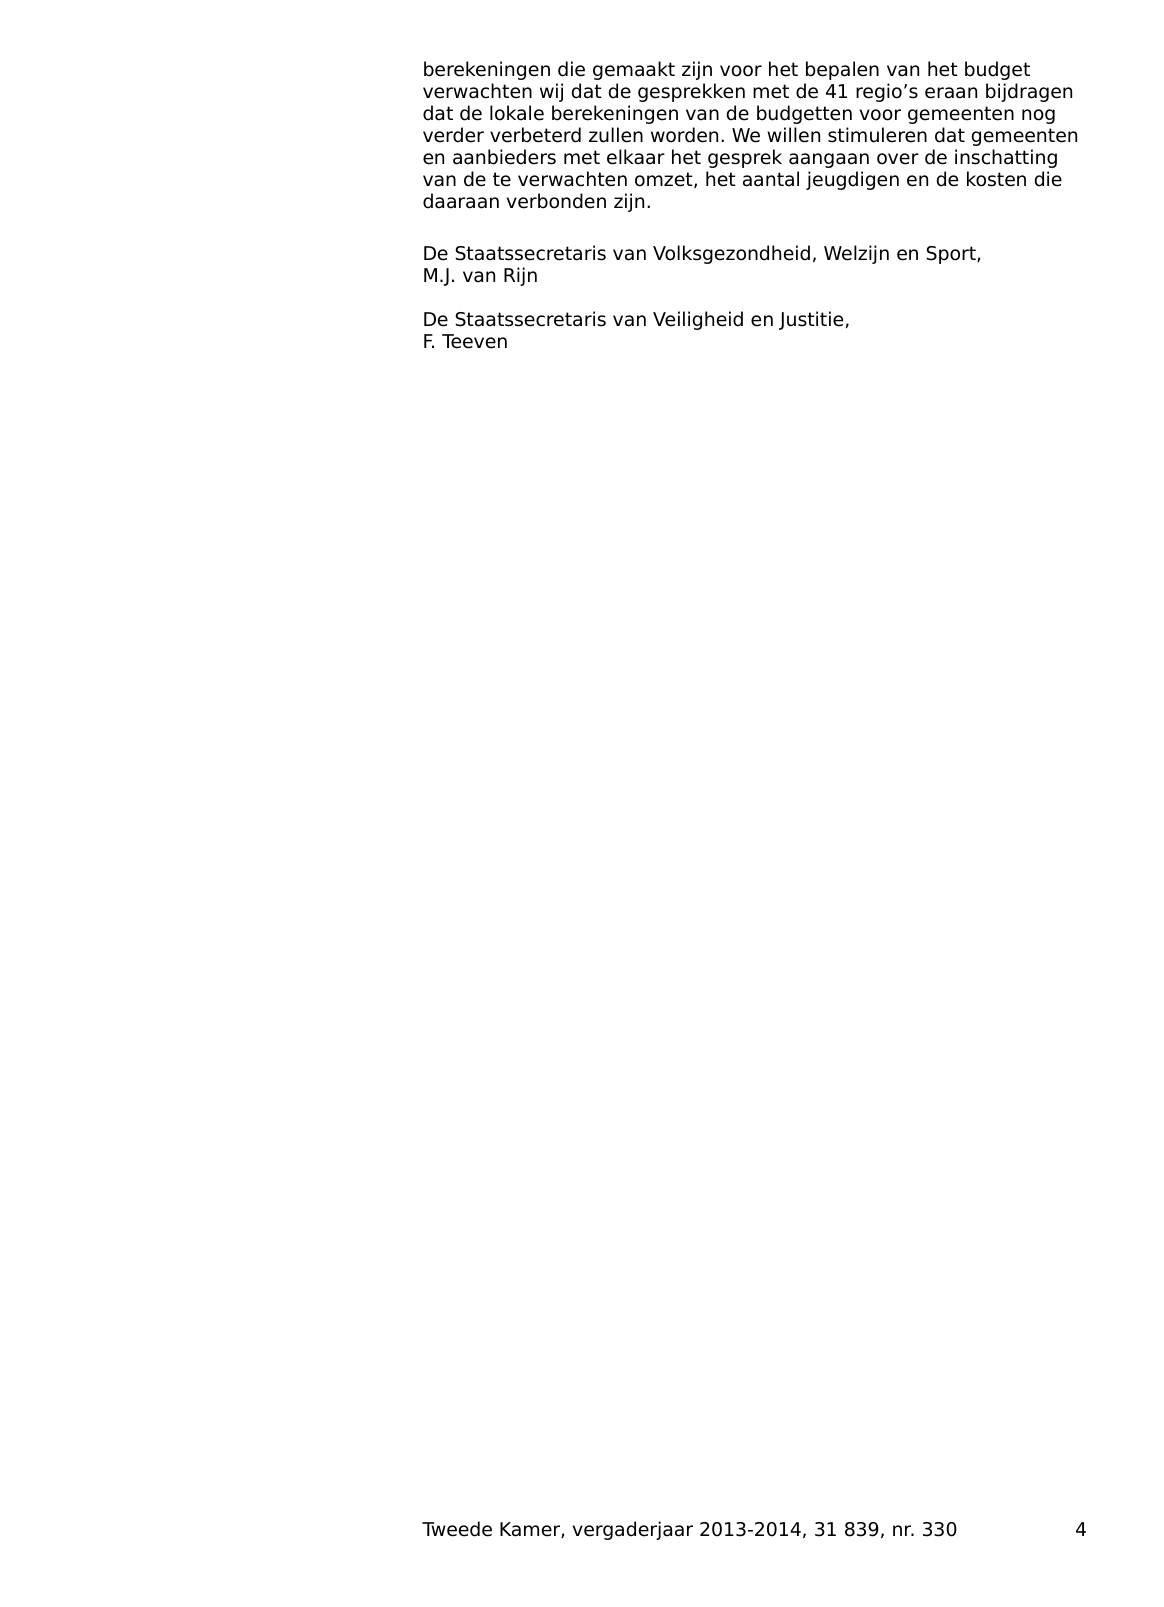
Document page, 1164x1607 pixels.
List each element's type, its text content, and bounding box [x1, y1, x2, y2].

text berekeningen die gemaakt zijn voor het bepalen van het budget verwachten wij dat de gesprekken met de 41 regio’s eraan bijdragen dat de lokale berekeningen van de budgetten voor gemeenten nog verder verbeterd zullen worden. We willen stimuleren dat gemeenten en aanbieders met elkaar het gesprek aangaan over de inschatting van de te verwachten omzet, het aantal jeugdigen en de kosten die daaraan verbonden zijn. [422, 59, 1087, 213]
text De Staatssecretaris van Veiligheid en Justitie, F. Teeven [422, 309, 1087, 353]
text De Staatssecretaris van Volksgezondheid, Welzijn en Sport, M.J. van Rijn [422, 243, 1087, 287]
